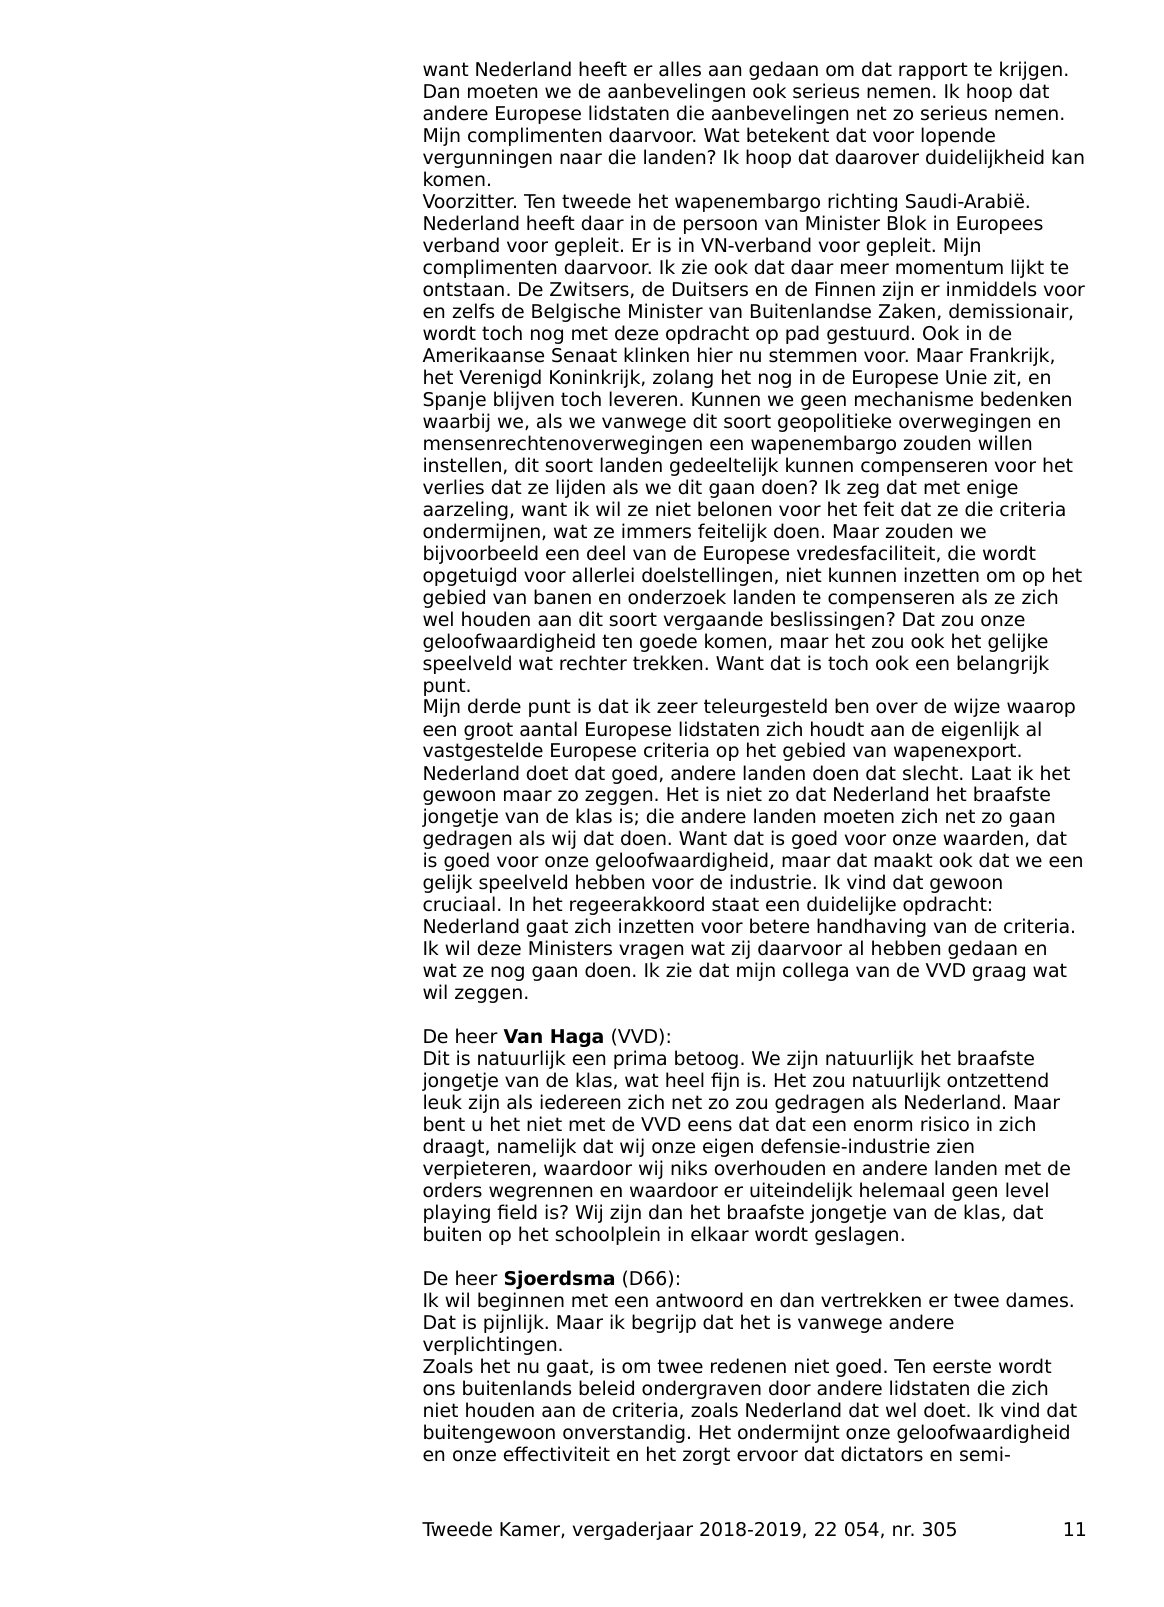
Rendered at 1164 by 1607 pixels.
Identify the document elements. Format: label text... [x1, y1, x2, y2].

text Voorzitter. Ten tweede het wapenembargo richting Saudi-Arabië. Nederland heeft daar in de persoon van Minister Blok in Europees verband voor gepleit. Er is in VN-verband voor gepleit. Mijn complimenten daarvoor. Ik zie ook dat daar meer momentum lijkt te ontstaan. De Zwitsers, de Duitsers en de Finnen zijn er inmiddels voor en zelfs de Belgische Minister van Buitenlandse Zaken, demissionair, wordt toch nog met deze opdracht op pad gestuurd. Ook in de Amerikaanse Senaat klinken hier nu stemmen voor. Maar Frankrijk, het Verenigd Koninkrijk, zolang het nog in de Europese Unie zit, en Spanje blijven toch leveren. Kunnen we geen mechanisme bedenken waarbij we, als we vanwege dit soort geopolitieke overwegingen en mensenrechtenoverwegingen een wapenembargo zouden willen instellen, dit soort landen gedeeltelijk kunnen compenseren voor het verlies dat ze lijden als we dit gaan doen? Ik zeg dat met enige aarzeling, want ik wil ze niet belonen voor het feit dat ze die criteria ondermijnen, wat ze immers feitelijk doen. Maar zouden we bijvoorbeeld een deel van de Europese vredesfaciliteit, die wordt opgetuigd voor allerlei doelstellingen, niet kunnen inzetten om op het gebied van banen en onderzoek landen te compenseren als ze zich wel houden aan dit soort vergaande beslissingen? Dat zou onze geloofwaardigheid ten goede komen, maar het zou ook het gelijke speelveld wat rechter trekken. Want dat is toch ook een belangrijk punt. [422, 191, 1087, 696]
text De heer Sjoerdsma (D66): [422, 1268, 1087, 1290]
text De heer Van Haga (VVD): [422, 1026, 1087, 1048]
text want Nederland heeft er alles aan gedaan om dat rapport te krijgen. Dan moeten we de aanbevelingen ook serieus nemen. Ik hoop dat andere Europese lidstaten die aanbevelingen net zo serieus nemen. Mijn complimenten daarvoor. Wat betekent dat voor lopende vergunningen naar die landen? Ik hoop dat daarover duidelijkheid kan komen. [422, 59, 1087, 191]
text Dit is natuurlijk een prima betoog. We zijn natuurlijk het braafste jongetje van de klas, wat heel fijn is. Het zou natuurlijk ontzettend leuk zijn als iedereen zich net zo zou gedragen als Nederland. Maar bent u het niet met de VVD eens dat dat een enorm risico in zich draagt, namelijk dat wij onze eigen defensie-industrie zien verpieteren, waardoor wij niks overhouden en andere landen met de orders wegrennen en waardoor er uiteindelijk helemaal geen level playing field is? Wij zijn dan het braafste jongetje van de klas, dat buiten op het schoolplein in elkaar wordt geslagen. [422, 1048, 1087, 1246]
text Zoals het nu gaat, is om twee redenen niet goed. Ten eerste wordt ons buitenlands beleid ondergraven door andere lidstaten die zich niet houden aan de criteria, zoals Nederland dat wel doet. Ik vind dat buitengewoon onverstandig. Het ondermijnt onze geloofwaardigheid en onze effectiviteit en het zorgt ervoor dat dictators en semi- [422, 1356, 1087, 1466]
text Mijn derde punt is dat ik zeer teleurgesteld ben over de wijze waarop een groot aantal Europese lidstaten zich houdt aan de eigenlijk al vastgestelde Europese criteria op het gebied van wapenexport. Nederland doet dat goed, andere landen doen dat slecht. Laat ik het gewoon maar zo zeggen. Het is niet zo dat Nederland het braafste jongetje van de klas is; die andere landen moeten zich net zo gaan gedragen als wij dat doen. Want dat is goed voor onze waarden, dat is goed voor onze geloofwaardigheid, maar dat maakt ook dat we een gelijk speelveld hebben voor de industrie. Ik vind dat gewoon cruciaal. In het regeerakkoord staat een duidelijke opdracht: Nederland gaat zich inzetten voor betere handhaving van de criteria. Ik wil deze Ministers vragen wat zij daarvoor al hebben gedaan en wat ze nog gaan doen. Ik zie dat mijn collega van de VVD graag wat wil zeggen. [422, 696, 1087, 1004]
text Ik wil beginnen met een antwoord en dan vertrekken er twee dames. Dat is pijnlijk. Maar ik begrijp dat het is vanwege andere verplichtingen. [422, 1290, 1087, 1356]
